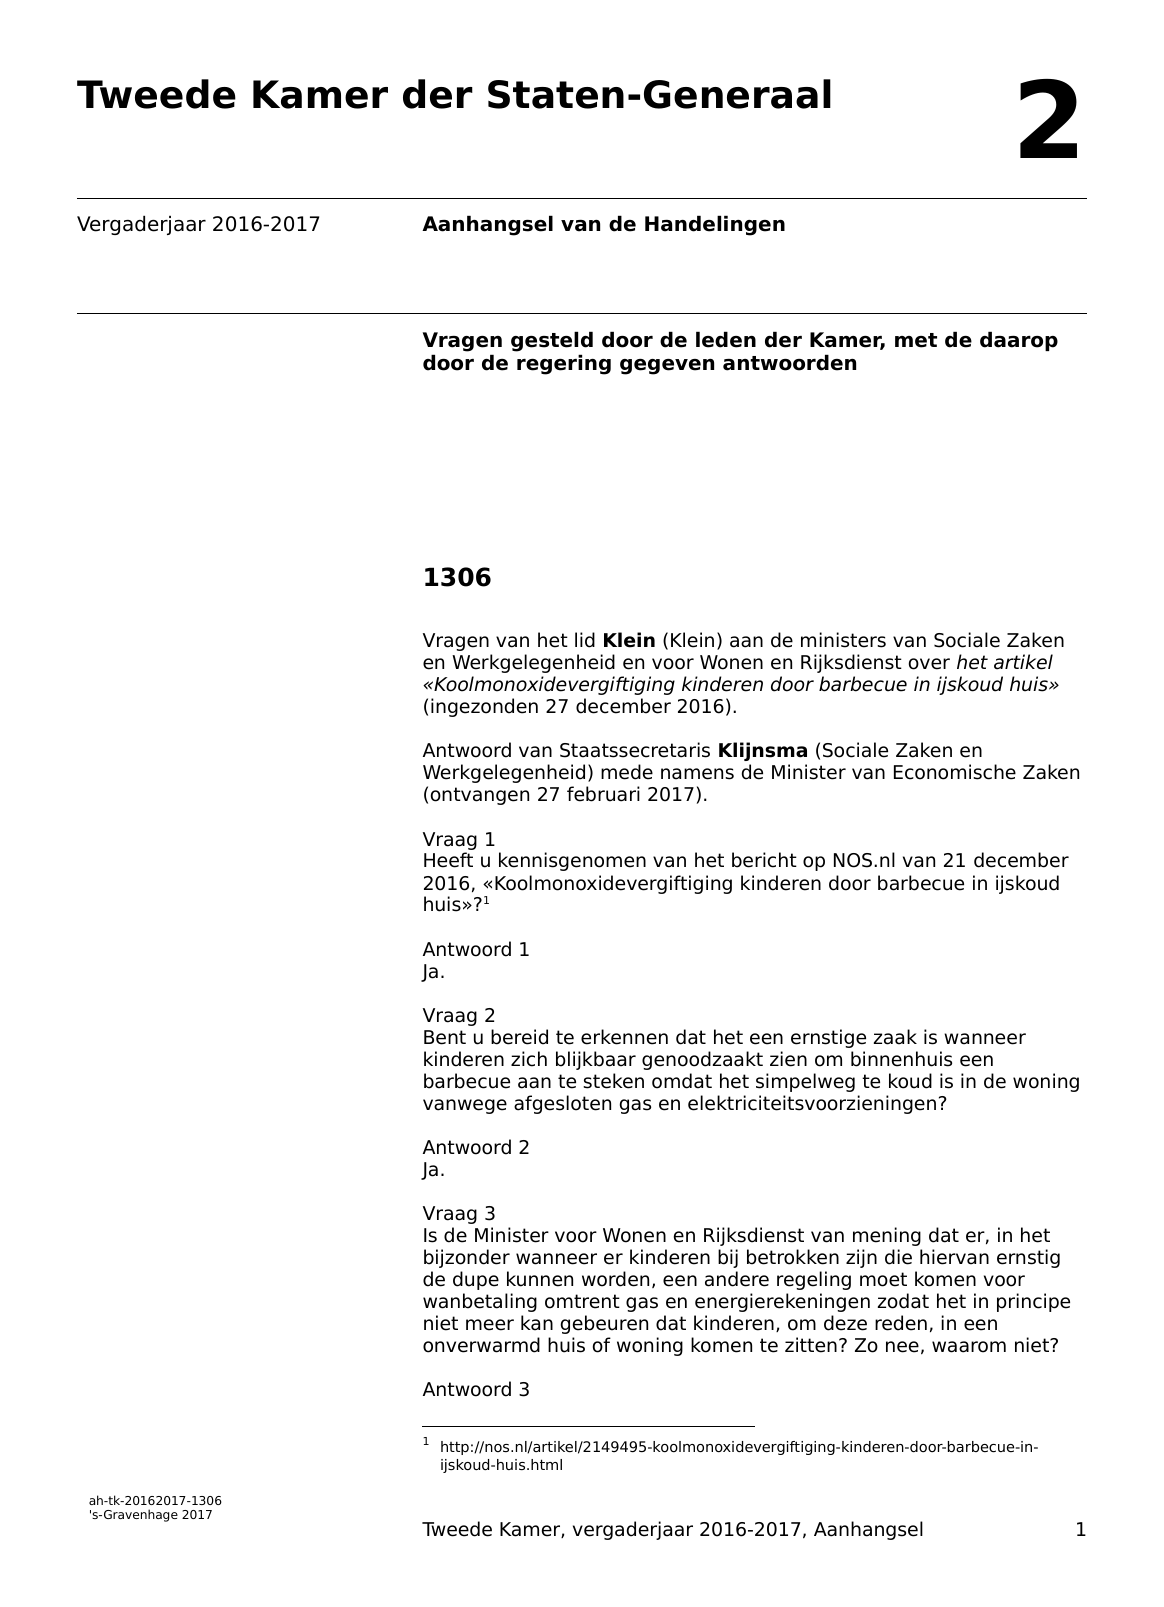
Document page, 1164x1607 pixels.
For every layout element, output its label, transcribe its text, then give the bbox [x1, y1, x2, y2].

text 's-Gravenhage 2017 [88, 1508, 323, 1522]
text ah-tk-20162017-1306 [88, 1494, 323, 1508]
text 1306 [422, 563, 1087, 592]
text Vragen van het lid Klein (Klein) aan de ministers van Sociale Zaken en Werkgelegenheid en voor Wonen en Rijksdienst over het artikel «Koolmonoxidevergiftiging kinderen door barbecue in ijskoud huis» (ingezonden 27 december 2016). [422, 630, 1087, 718]
text Ja. [422, 1159, 1087, 1181]
table_cell [77, 314, 422, 375]
text Antwoord 2 [422, 1137, 1087, 1159]
text Vraag 3 [422, 1203, 1087, 1225]
table_cell Vergaderjaar 2016-2017 [77, 199, 422, 313]
text Vraag 1 [422, 828, 1087, 850]
text Is de Minister voor Wonen en Rijksdienst van mening dat er, in het bijzonder wanneer er kinderen bij betrokken zijn die hiervan ernstig de dupe kunnen worden, een andere regeling moet komen voor wanbetaling omtrent gas en energierekeningen zodat het in principe niet meer kan gebeuren dat kinderen, om deze reden, in een onverwarmd huis of woning komen te zitten? Zo nee, waarom niet? [422, 1225, 1087, 1357]
table_header Tweede Kamer der Staten-Generaal [77, 59, 886, 198]
text http://nos.nl/artikel/2149495-koolmonoxidevergiftiging-kinderen-door-barbecue-in-ijskoud-huis.html [422, 1435, 1087, 1474]
table_cell Vragen gesteld door de leden der Kamer, met de daarop door de regering gegeven antwoorden [422, 314, 1087, 375]
text Ja. [422, 961, 1087, 982]
text Antwoord 3 [422, 1379, 1087, 1401]
table_header 2 [886, 59, 1087, 198]
text Bent u bereid te erkennen dat het een ernstige zaak is wanneer kinderen zich blijkbaar genoodzaakt zien om binnenhuis een barbecue aan te steken omdat het simpelweg te koud is in de woning vanwege afgesloten gas en elektriciteitsvoorzieningen? [422, 1027, 1087, 1114]
text Heeft u kennisgenomen van het bericht op NOS.nl van 21 december 2016, «Koolmonoxidevergiftiging kinderen door barbecue in ijskoud huis»? [422, 850, 1087, 916]
table_cell Aanhangsel van de Handelingen [422, 199, 1087, 313]
text Antwoord van Staatssecretaris Klijnsma (Sociale Zaken en Werkgelegenheid) mede namens de Minister van Economische Zaken (ontvangen 27 februari 2017). [422, 740, 1087, 806]
text Vraag 2 [422, 1005, 1087, 1027]
text Antwoord 1 [422, 938, 1087, 961]
